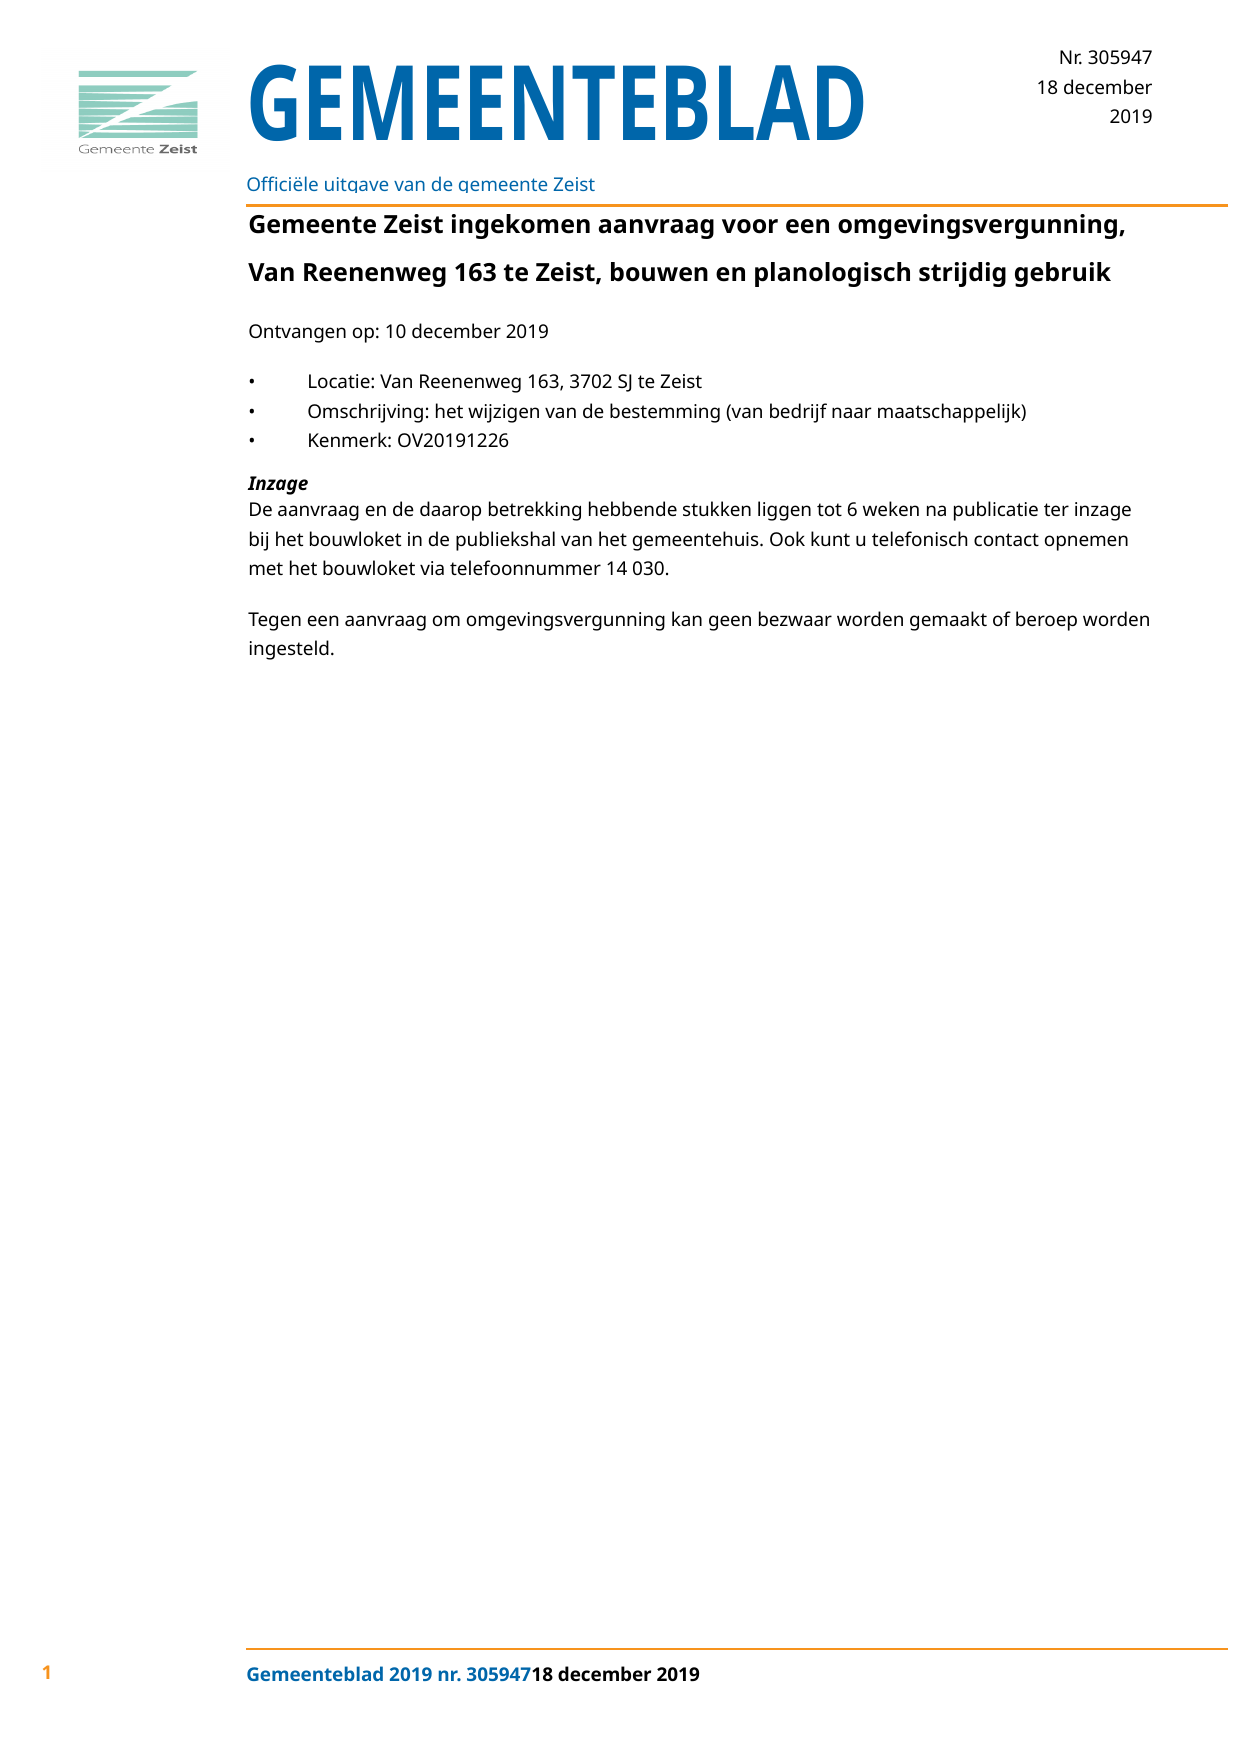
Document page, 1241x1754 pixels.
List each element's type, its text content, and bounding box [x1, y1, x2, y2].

list Omschrijving: het wijzigen van de bestemming (van bedrijf naar maatschappelijk) [248, 398, 1152, 424]
list Kenmerk: OV20191226 [248, 427, 1152, 453]
text Inzage [248, 471, 1152, 496]
text Gemeente Zeist ingekomen aanvraag voor een omgevingsvergunning, Van Reenenweg 163 te Zeist, bouwen en planologisch strijdig gebruik [248, 207, 1152, 288]
list Locatie: Van Reenenweg 163, 3702 SJ te Zeist [248, 368, 1152, 394]
text De aanvraag en de daarop betrekking hebbende stukken liggen tot 6 weken na publicatie ter inzage bij het bouwloket in de publiekshal van het gemeentehuis. Ook kunt u telefonisch contact opnemen met het bouwloket via telefoonnummer 14 030. [248, 496, 1152, 581]
text Ontvangen op: 10 december 2019 [248, 318, 1152, 344]
picture [41, 47, 231, 172]
text Tegen een aanvraag om omgevingsvergunning kan geen bezwaar worden gemaakt of beroep worden ingesteld. [248, 606, 1152, 661]
